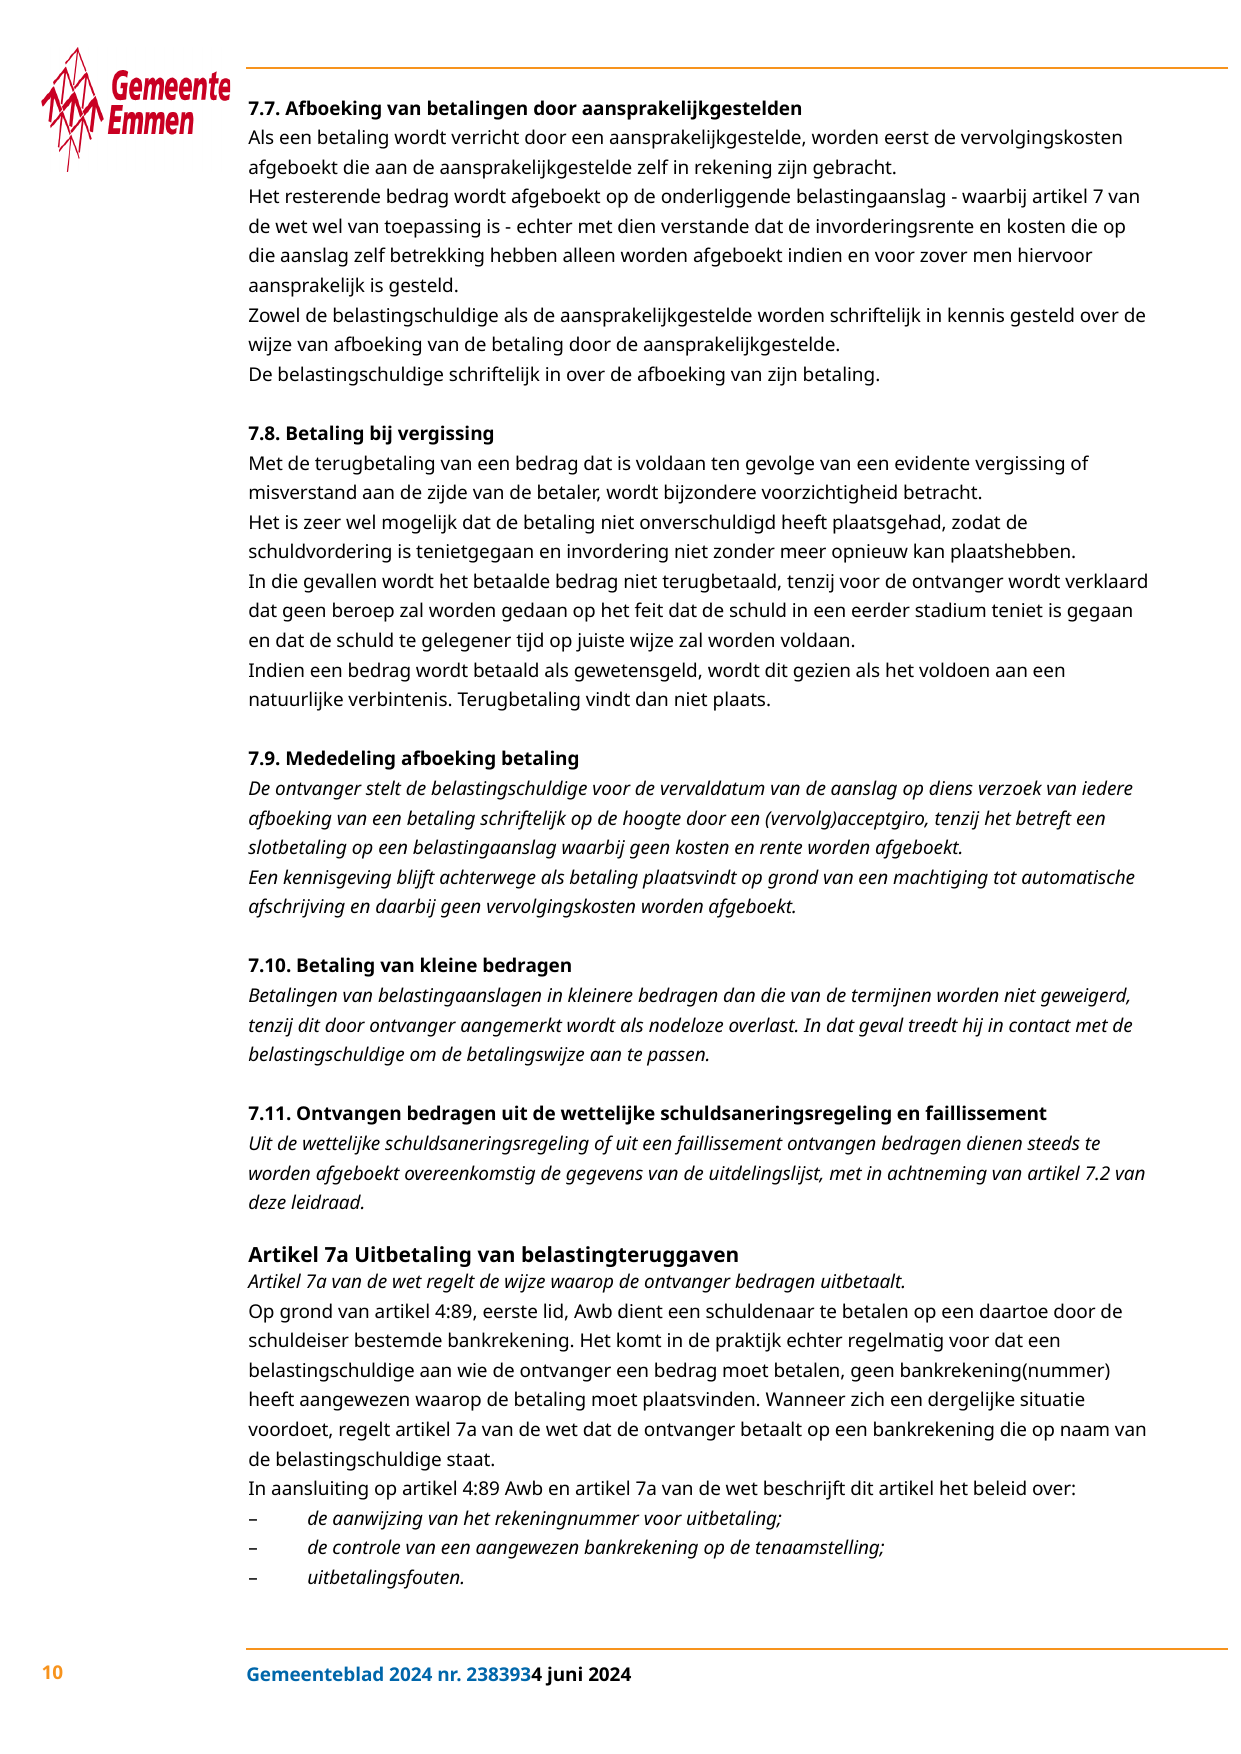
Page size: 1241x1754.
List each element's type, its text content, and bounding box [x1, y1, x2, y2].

text Met de terugbetaling van een bedrag dat is voldaan ten gevolge van een evidente vergissing of misverstand aan de zijde van de betaler, wordt bijzondere voorzichtigheid betracht. [248, 450, 1152, 505]
list uitbetalingsfouten. [248, 1564, 1152, 1590]
text De belastingschuldige schriftelijk in over de afboeking van zijn betaling. [248, 361, 1152, 387]
text 7.7. Afboeking van betalingen door aansprakelijkgestelden [248, 95, 1152, 121]
list de controle van een aangewezen bankrekening op de tenaamstelling; [248, 1534, 1152, 1560]
text 7.9. Mededeling afboeking betaling [248, 746, 1152, 771]
text Als een betaling wordt verricht door een aansprakelijkgestelde, worden eerst de vervolgingskosten afgeboekt die aan de aansprakelijkgestelde zelf in rekening zijn gebracht. [248, 124, 1152, 180]
text In aansluiting op artikel 4:89 Awb en artikel 7a van de wet beschrijft dit artikel het beleid over: [248, 1475, 1152, 1501]
text 7.8. Betaling bij vergissing [248, 420, 1152, 446]
text Indien een bedrag wordt betaald als gewetensgeld, wordt dit gezien als het voldoen aan een natuurlijke verbintenis. Terugbetaling vindt dan niet plaats. [248, 657, 1152, 712]
list de aanwijzing van het rekeningnummer voor uitbetaling; [248, 1505, 1152, 1531]
text 7.11. Ontvangen bedragen uit de wettelijke schuldsaneringsregeling en faillissement [248, 1101, 1152, 1126]
text 7.10. Betaling van kleine bedragen [248, 953, 1152, 978]
text De ontvanger stelt de belastingschuldige voor de vervaldatum van de aanslag op diens verzoek van iedere afboeking van een betaling schriftelijk op de hoogte door een (vervolg)acceptgiro, tenzij het betreft een slotbetaling op een belastingaanslag waarbij geen kosten en rente worden afgeboekt. [248, 775, 1152, 860]
text Betalingen van belastingaanslagen in kleinere bedragen dan die van de termijnen worden niet geweigerd, tenzij dit door ontvanger aangemerkt wordt als nodeloze overlast. In dat geval treedt hij in contact met de belastingschuldige om de betalingswijze aan te passen. [248, 982, 1152, 1067]
text Op grond van artikel 4:89, eerste lid, Awb dient een schuldenaar te betalen op een daartoe door de schuldeiser bestemde bankrekening. Het komt in de praktijk echter regelmatig voor dat een belastingschuldige aan wie de ontvanger een bedrag moet betalen, geen bankrekening(nummer) heeft aangewezen waarop de betaling moet plaatsvinden. Wanneer zich een dergelijke situatie voordoet, regelt artikel 7a van de wet dat de ontvanger betaalt op een bankrekening die op naam van de belastingschuldige staat. [248, 1298, 1152, 1471]
picture [41, 47, 231, 172]
text Artikel 7a van de wet regelt de wijze waarop de ontvanger bedragen uitbetaalt. [248, 1268, 1152, 1294]
text Het resterende bedrag wordt afgeboekt op de onderliggende belastingaanslag - waarbij artikel 7 van de wet wel van toepassing is - echter met dien verstande dat de invorderingsrente en kosten die op die aanslag zelf betrekking hebben alleen worden afgeboekt indien en voor zover men hiervoor aansprakelijk is gesteld. [248, 183, 1152, 298]
text Artikel 7a Uitbetaling van belastingteruggaven [248, 1240, 1152, 1268]
text Uit de wettelijke schuldsaneringsregeling of uit een faillissement ontvangen bedragen dienen steeds te worden afgeboekt overeenkomstig de gegevens van de uitdelingslijst, met in achtneming van artikel 7.2 van deze leidraad. [248, 1130, 1152, 1215]
text In die gevallen wordt het betaalde bedrag niet terugbetaald, tenzij voor de ontvanger wordt verklaard dat geen beroep zal worden gedaan op het feit dat de schuld in een eerder stadium teniet is gegaan en dat de schuld te gelegener tijd op juiste wijze zal worden voldaan. [248, 568, 1152, 653]
text Een kennisgeving blijft achterwege als betaling plaatsvindt op grond van een machtiging tot automatische afschrijving en daarbij geen vervolgingskosten worden afgeboekt. [248, 864, 1152, 919]
text Zowel de belastingschuldige als de aansprakelijkgestelde worden schriftelijk in kennis gesteld over de wijze van afboeking van de betaling door de aansprakelijkgestelde. [248, 302, 1152, 357]
text Het is zeer wel mogelijk dat de betaling niet onverschuldigd heeft plaatsgehad, zodat de schuldvordering is tenietgegaan en invordering niet zonder meer opnieuw kan plaatshebben. [248, 509, 1152, 564]
